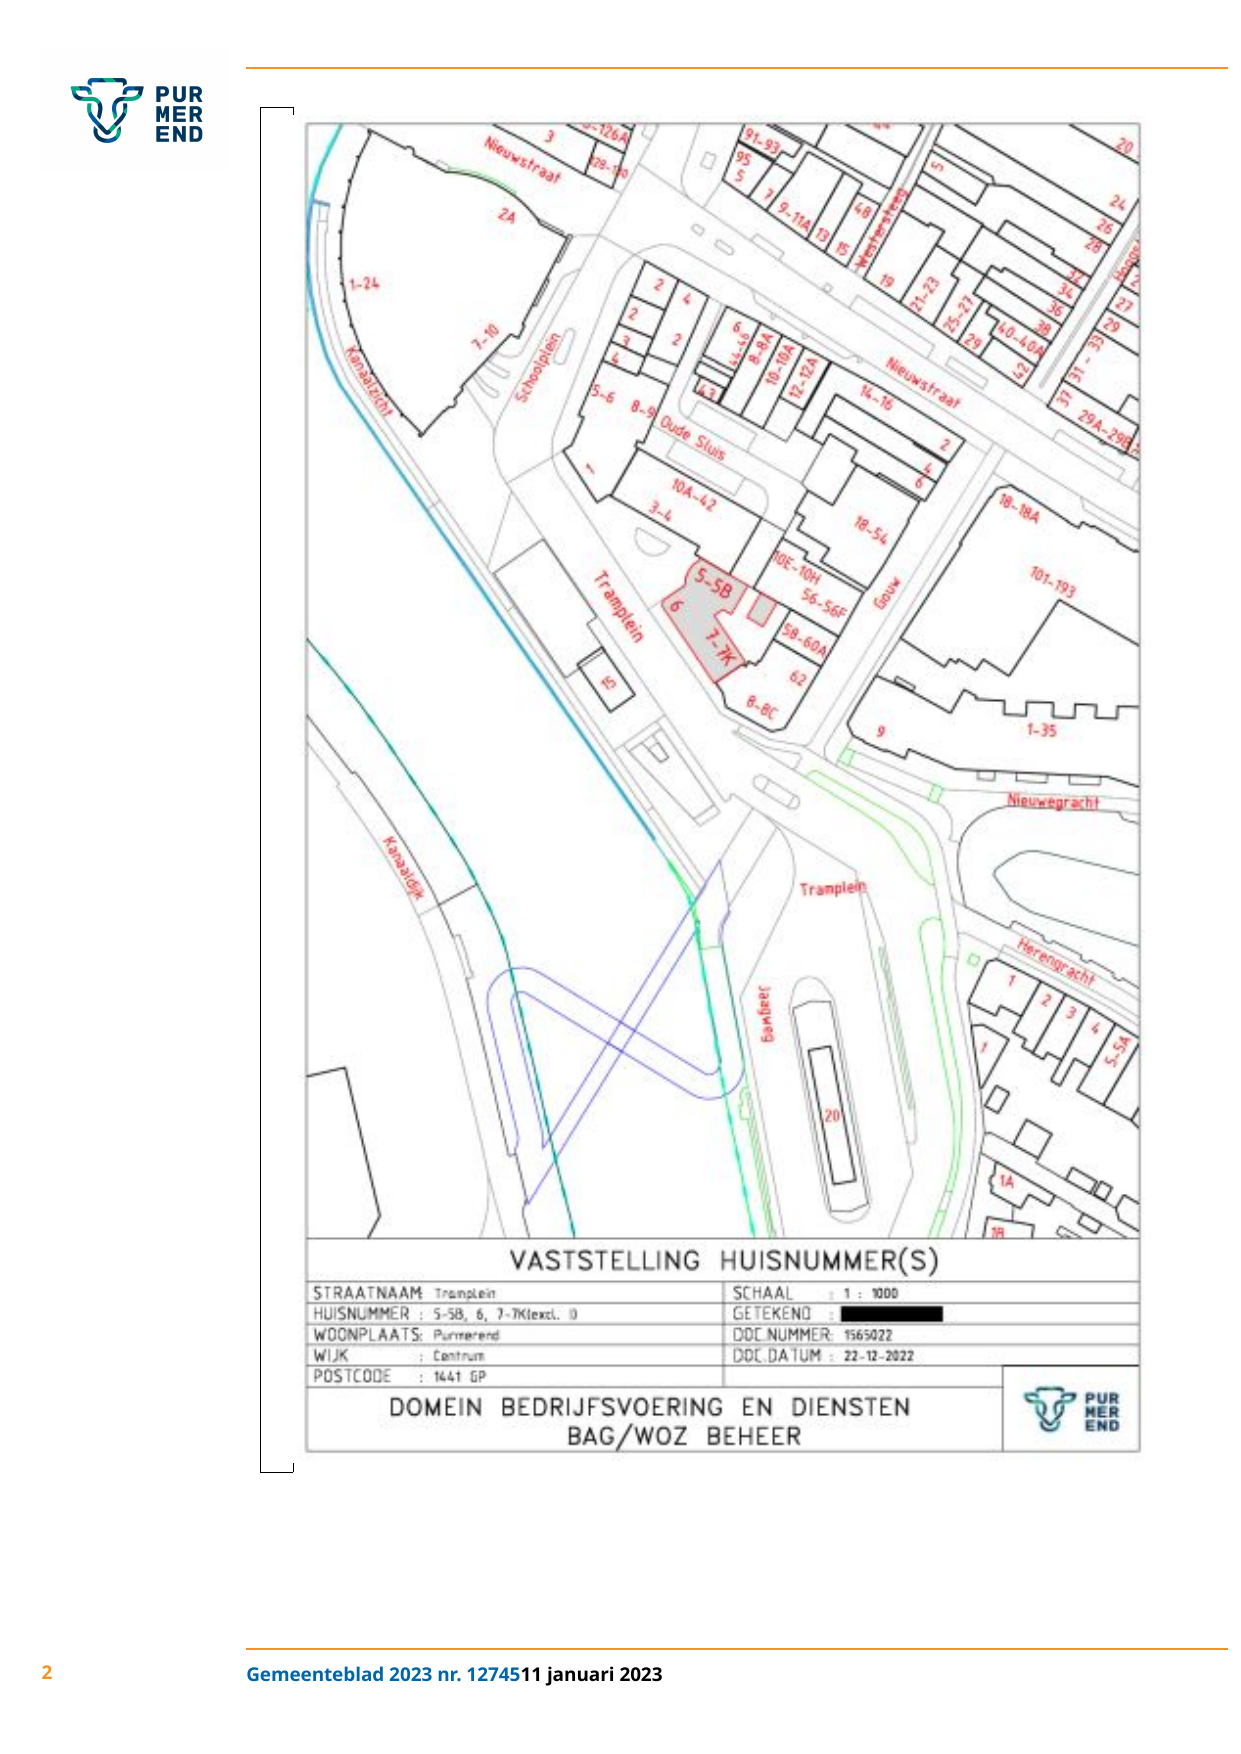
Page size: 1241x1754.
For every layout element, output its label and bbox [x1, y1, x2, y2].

picture [268, 115, 1155, 1463]
picture [41, 47, 231, 172]
